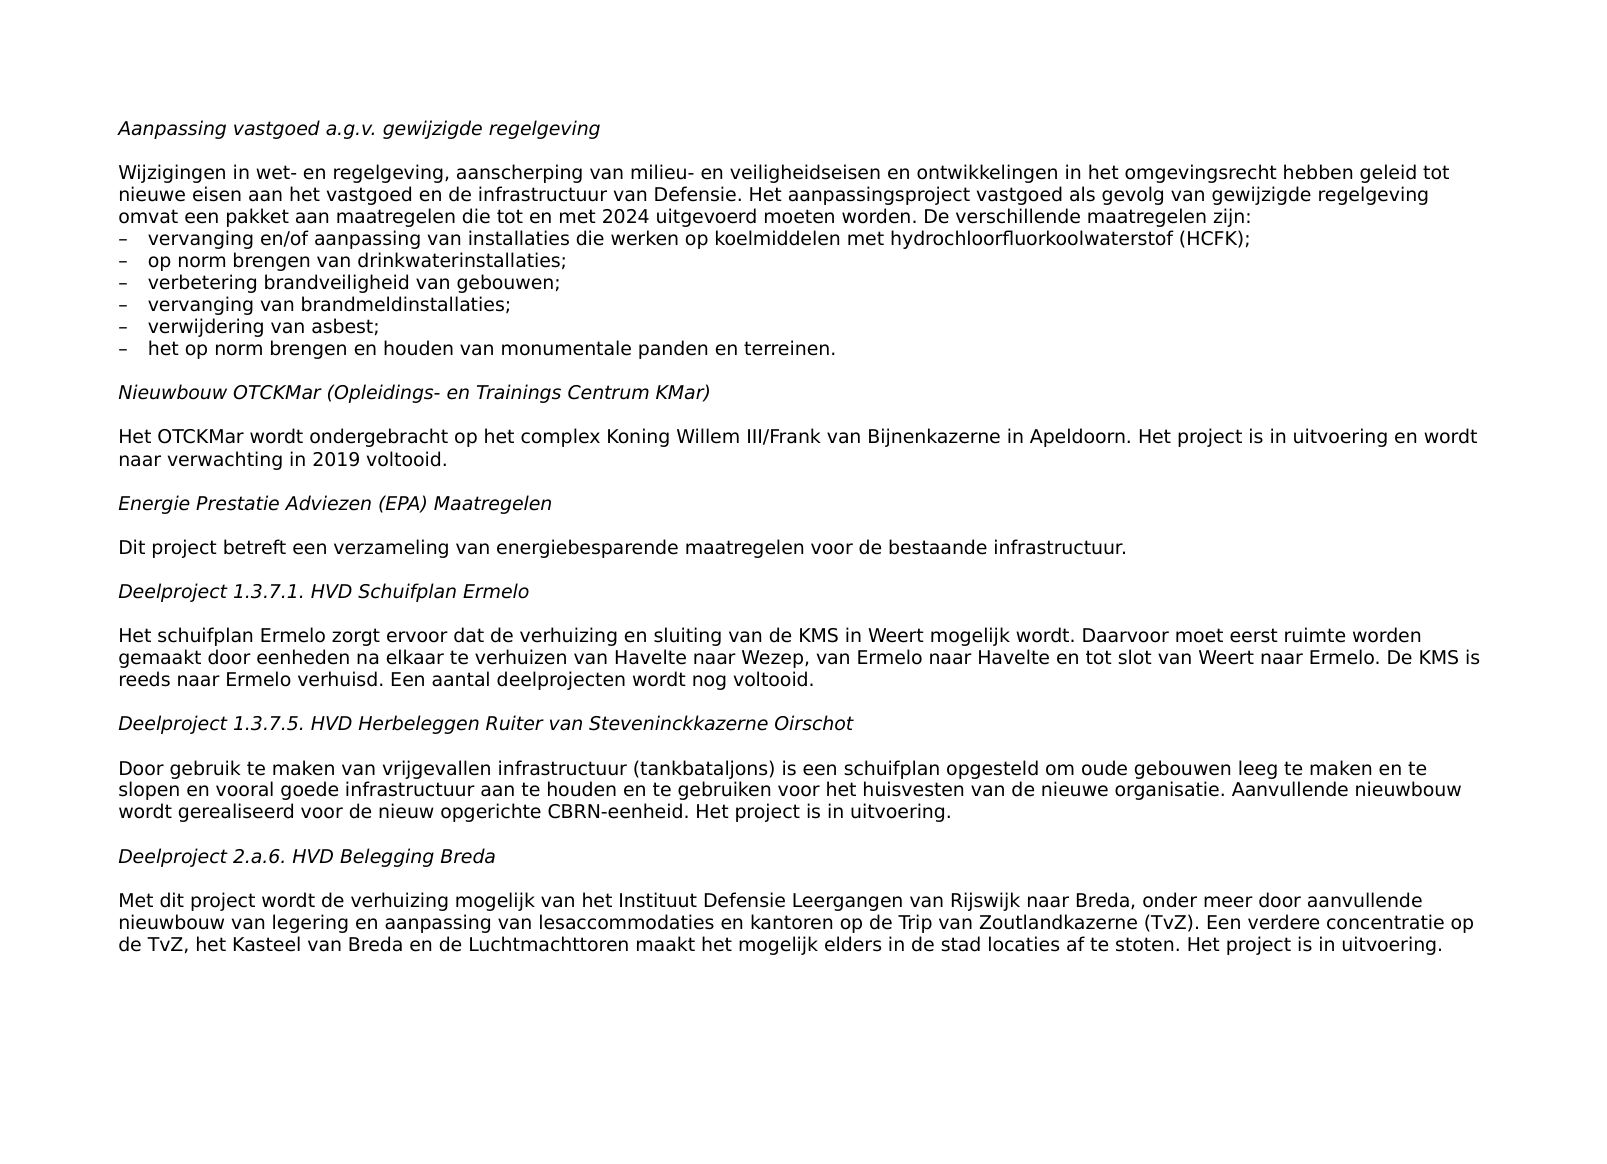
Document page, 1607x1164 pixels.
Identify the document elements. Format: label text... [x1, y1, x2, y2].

subtitle Aanpassing vastgoed a.g.v. gewijzigde regelgeving [118, 118, 1488, 140]
subtitle Deelproject 1.3.7.5. HVD Herbeleggen Ruiter van Steveninckkazerne Oirschot [118, 713, 1488, 735]
text – het op norm brengen en houden van monumentale panden en terreinen. [118, 338, 1488, 360]
text – verwijdering van asbest; [118, 316, 1488, 338]
text – op norm brengen van drinkwaterinstallaties; [118, 250, 1488, 272]
text Met dit project wordt de verhuizing mogelijk van het Instituut Defensie Leergangen van Rijswijk naar Breda, onder meer door aanvullende nieuwbouw van legering en aanpassing van lesaccommodaties en kantoren op de Trip van Zoutlandkazerne (TvZ). Een verdere concentratie op de TvZ, het Kasteel van Breda en de Luchtmachttoren maakt het mogelijk elders in de stad locaties af te stoten. Het project is in uitvoering. [118, 890, 1488, 956]
text – vervanging van brandmeldinstallaties; [118, 294, 1488, 316]
subtitle Deelproject 2.a.6. HVD Belegging Breda [118, 846, 1488, 867]
subtitle Energie Prestatie Adviezen (EPA) Maatregelen [118, 493, 1488, 514]
subtitle Nieuwbouw OTCKMar (Opleidings- en Trainings Centrum KMar) [118, 382, 1488, 404]
text Wijzigingen in wet- en regelgeving, aanscherping van milieu- en veiligheidseisen en ontwikkelingen in het omgevingsrecht hebben geleid tot nieuwe eisen aan het vastgoed en de infrastructuur van Defensie. Het aanpassingsproject vastgoed als gevolg van gewijzigde regelgeving omvat een pakket aan maatregelen die tot en met 2024 uitgevoerd moeten worden. De verschillende maatregelen zijn: [118, 162, 1488, 228]
text – vervanging en/of aanpassing van installaties die werken op koelmiddelen met hydrochloorfluorkoolwaterstof (HCFK); [118, 228, 1488, 250]
text Door gebruik te maken van vrijgevallen infrastructuur (tankbataljons) is een schuifplan opgesteld om oude gebouwen leeg te maken en te slopen en vooral goede infrastructuur aan te houden en te gebruiken voor het huisvesten van de nieuwe organisatie. Aanvullende nieuwbouw wordt gerealiseerd voor de nieuw opgerichte CBRN-eenheid. Het project is in uitvoering. [118, 757, 1488, 823]
text – verbetering brandveiligheid van gebouwen; [118, 272, 1488, 294]
text Het OTCKMar wordt ondergebracht op het complex Koning Willem III/Frank van Bijnenkazerne in Apeldoorn. Het project is in uitvoering en wordt naar verwachting in 2019 voltooid. [118, 426, 1488, 470]
text Dit project betreft een verzameling van energiebesparende maatregelen voor de bestaande infrastructuur. [118, 537, 1488, 559]
text Het schuifplan Ermelo zorgt ervoor dat de verhuizing en sluiting van de KMS in Weert mogelijk wordt. Daarvoor moet eerst ruimte worden gemaakt door eenheden na elkaar te verhuizen van Havelte naar Wezep, van Ermelo naar Havelte en tot slot van Weert naar Ermelo. De KMS is reeds naar Ermelo verhuisd. Een aantal deelprojecten wordt nog voltooid. [118, 625, 1488, 691]
subtitle Deelproject 1.3.7.1. HVD Schuifplan Ermelo [118, 581, 1488, 603]
